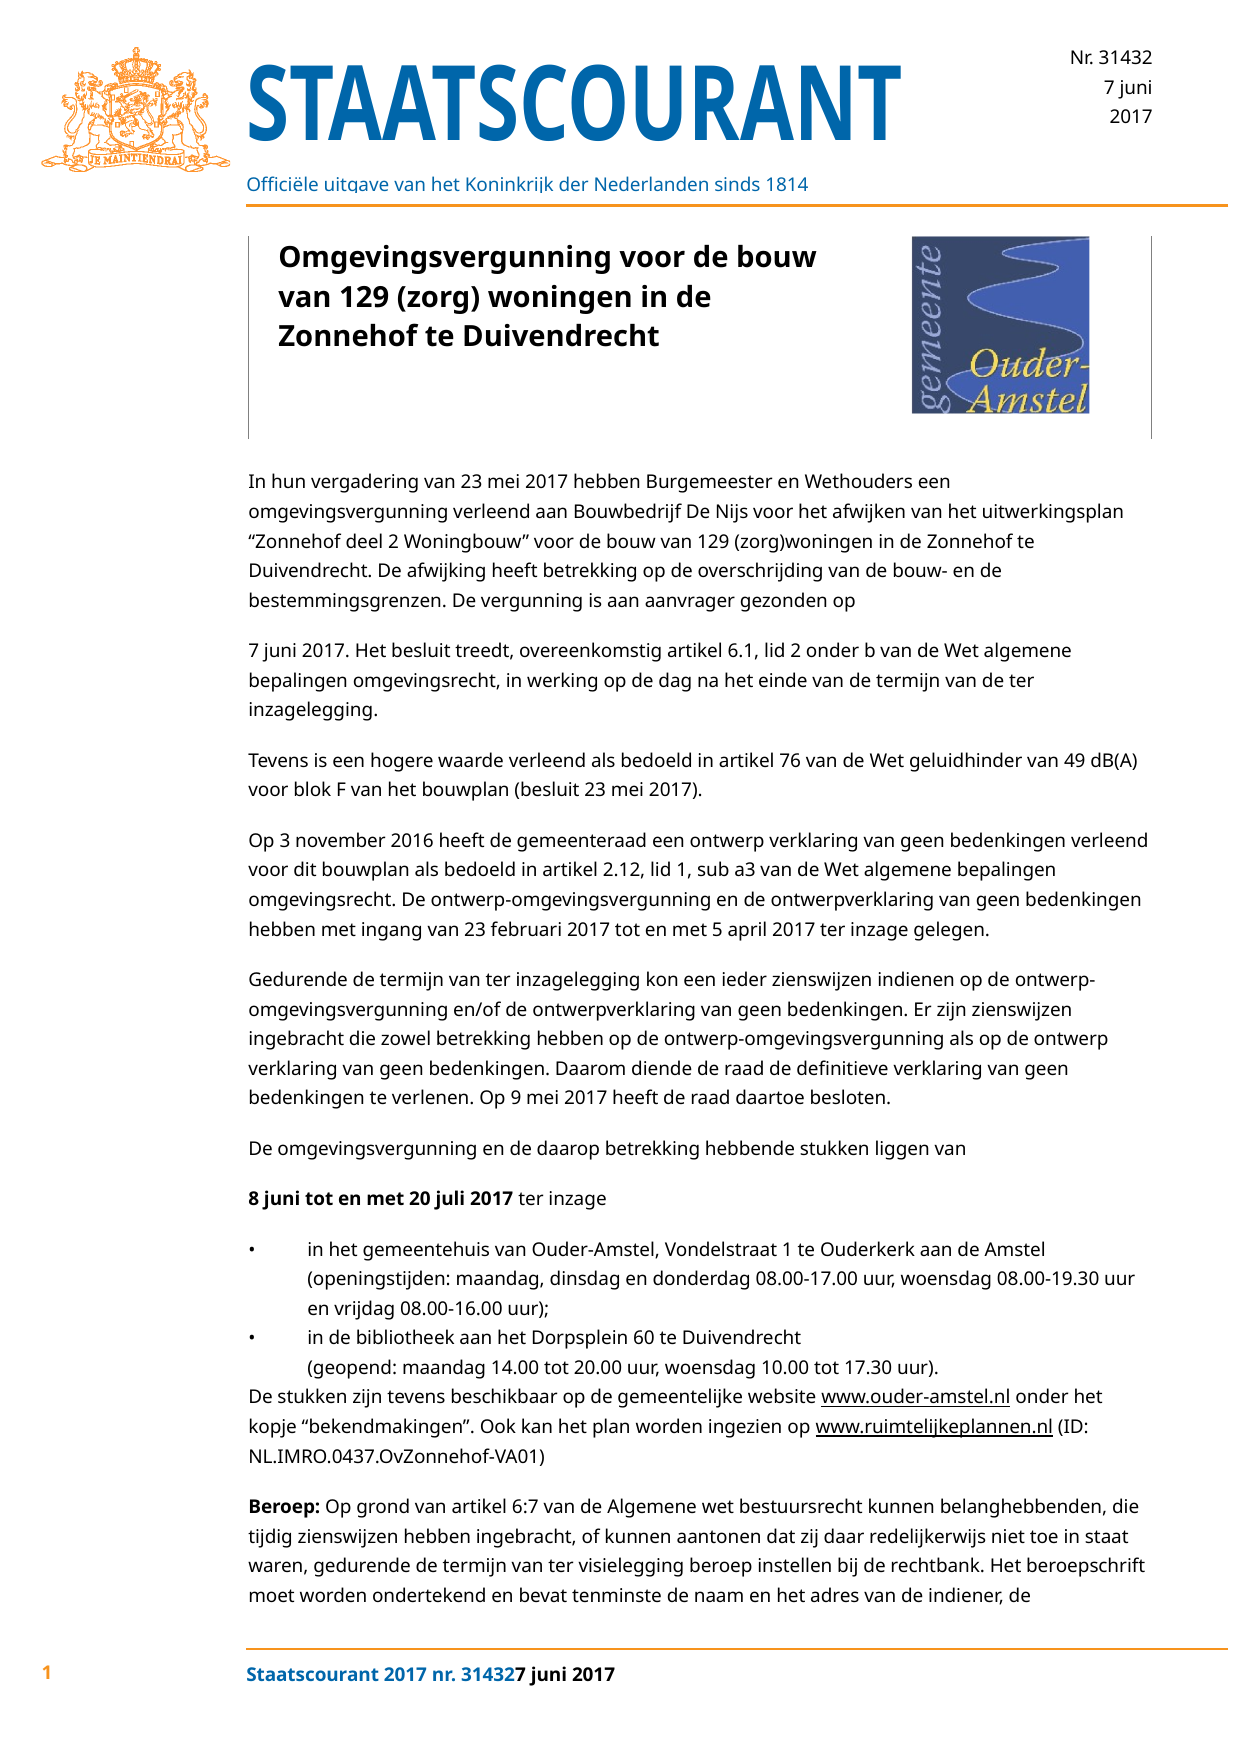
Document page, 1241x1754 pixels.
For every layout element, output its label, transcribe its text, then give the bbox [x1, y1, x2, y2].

text De stukken zijn tevens beschikbaar op de gemeentelijke website www.ouder-amstel.nl onder het kopje “bekendmakingen”. Ook kan het plan worden ingezien op www.ruimtelijkeplannen.nl (ID: NL.IMRO.0437.OvZonnehof-VA01) [248, 1384, 1152, 1468]
text Gedurende de termijn van ter inzagelegging kon een ieder zienswijzen indienen op de ontwerp-omgevingsvergunning en/of de ontwerpverklaring van geen bedenkingen. Er zijn zienswijzen ingebracht die zowel betrekking hebben op de ontwerp-omgevingsvergunning als op de ontwerp verklaring van geen bedenkingen. Daarom diende de raad de definitieve verklaring van geen bedenkingen te verlenen. Op 9 mei 2017 heeft de raad daartoe besloten. [248, 966, 1152, 1110]
list in de bibliotheek aan het Dorpsplein 60 te Duivendrecht [248, 1324, 1152, 1350]
list in het gemeentehuis van Ouder-Amstel, Vondelstraat 1 te Ouderkerk aan de Amstel (openingstijden: maandag, dinsdag en donderdag 08.00-17.00 uur, woensdag 08.00-19.30 uur en vrijdag 08.00-16.00 uur); [248, 1236, 1152, 1321]
text Op 3 november 2016 heeft de gemeenteraad een ontwerp verklaring van geen bedenkingen verleend voor dit bouwplan als bedoeld in artikel 2.12, lid 1, sub a3 van de Wet algemene bepalingen omgevingsrecht. De ontwerp-omgevingsvergunning en de ontwerpverklaring van geen bedenkingen hebben met ingang van 23 februari 2017 tot en met 5 april 2017 ter inzage gelegen. [248, 827, 1152, 941]
table_header Omgevingsvergunning voor de bouw van 129 (zorg) woningen in de Zonnehof te Duivendrecht [249, 236, 850, 439]
text 7 juni 2017. Het besluit treedt, overeenkomstig artikel 6.1, lid 2 onder b van de Wet algemene bepalingen omgevingsrecht, in werking op de dag na het einde van de termijn van de ter inzagelegging. [248, 637, 1152, 722]
picture [41, 47, 231, 172]
picture [911, 236, 1090, 414]
text Beroep: Op grond van artikel 6:7 van de Algemene wet bestuursrecht kunnen belanghebbenden, die tijdig zienswijzen hebben ingebracht, of kunnen aantonen dat zij daar redelijkerwijs niet toe in staat waren, gedurende de termijn van ter visielegging beroep instellen bij de rechtbank. Het beroepschrift moet worden ondertekend en bevat tenminste de naam en het adres van de indiener, de [248, 1493, 1152, 1608]
text In hun vergadering van 23 mei 2017 hebben Burgemeester en Wethouders een omgevingsvergunning verleend aan Bouwbedrijf De Nijs voor het afwijken van het uitwerkingsplan “Zonnehof deel 2 Woningbouw” voor de bouw van 129 (zorg)woningen in de Zonnehof te Duivendrecht. De afwijking heeft betrekking op de overschrijding van de bouw- en de bestemmingsgrenzen. De vergunning is aan aanvrager gezonden op [248, 469, 1152, 613]
text De omgevingsvergunning en de daarop betrekking hebbende stukken liggen van [248, 1135, 1152, 1161]
table_header [850, 236, 911, 413]
list (geopend: maandag 14.00 tot 20.00 uur, woensdag 10.00 tot 17.30 uur). [248, 1354, 1152, 1380]
table_header [850, 414, 1151, 439]
text 8 juni tot en met 20 juli 2017 ter inzage [248, 1185, 1152, 1211]
text Tevens is een hogere waarde verleend als bedoeld in artikel 76 van de Wet geluidhinder van 49 dB(A) voor blok F van het bouwplan (besluit 23 mei 2017). [248, 747, 1152, 802]
table_header [1090, 236, 1151, 413]
